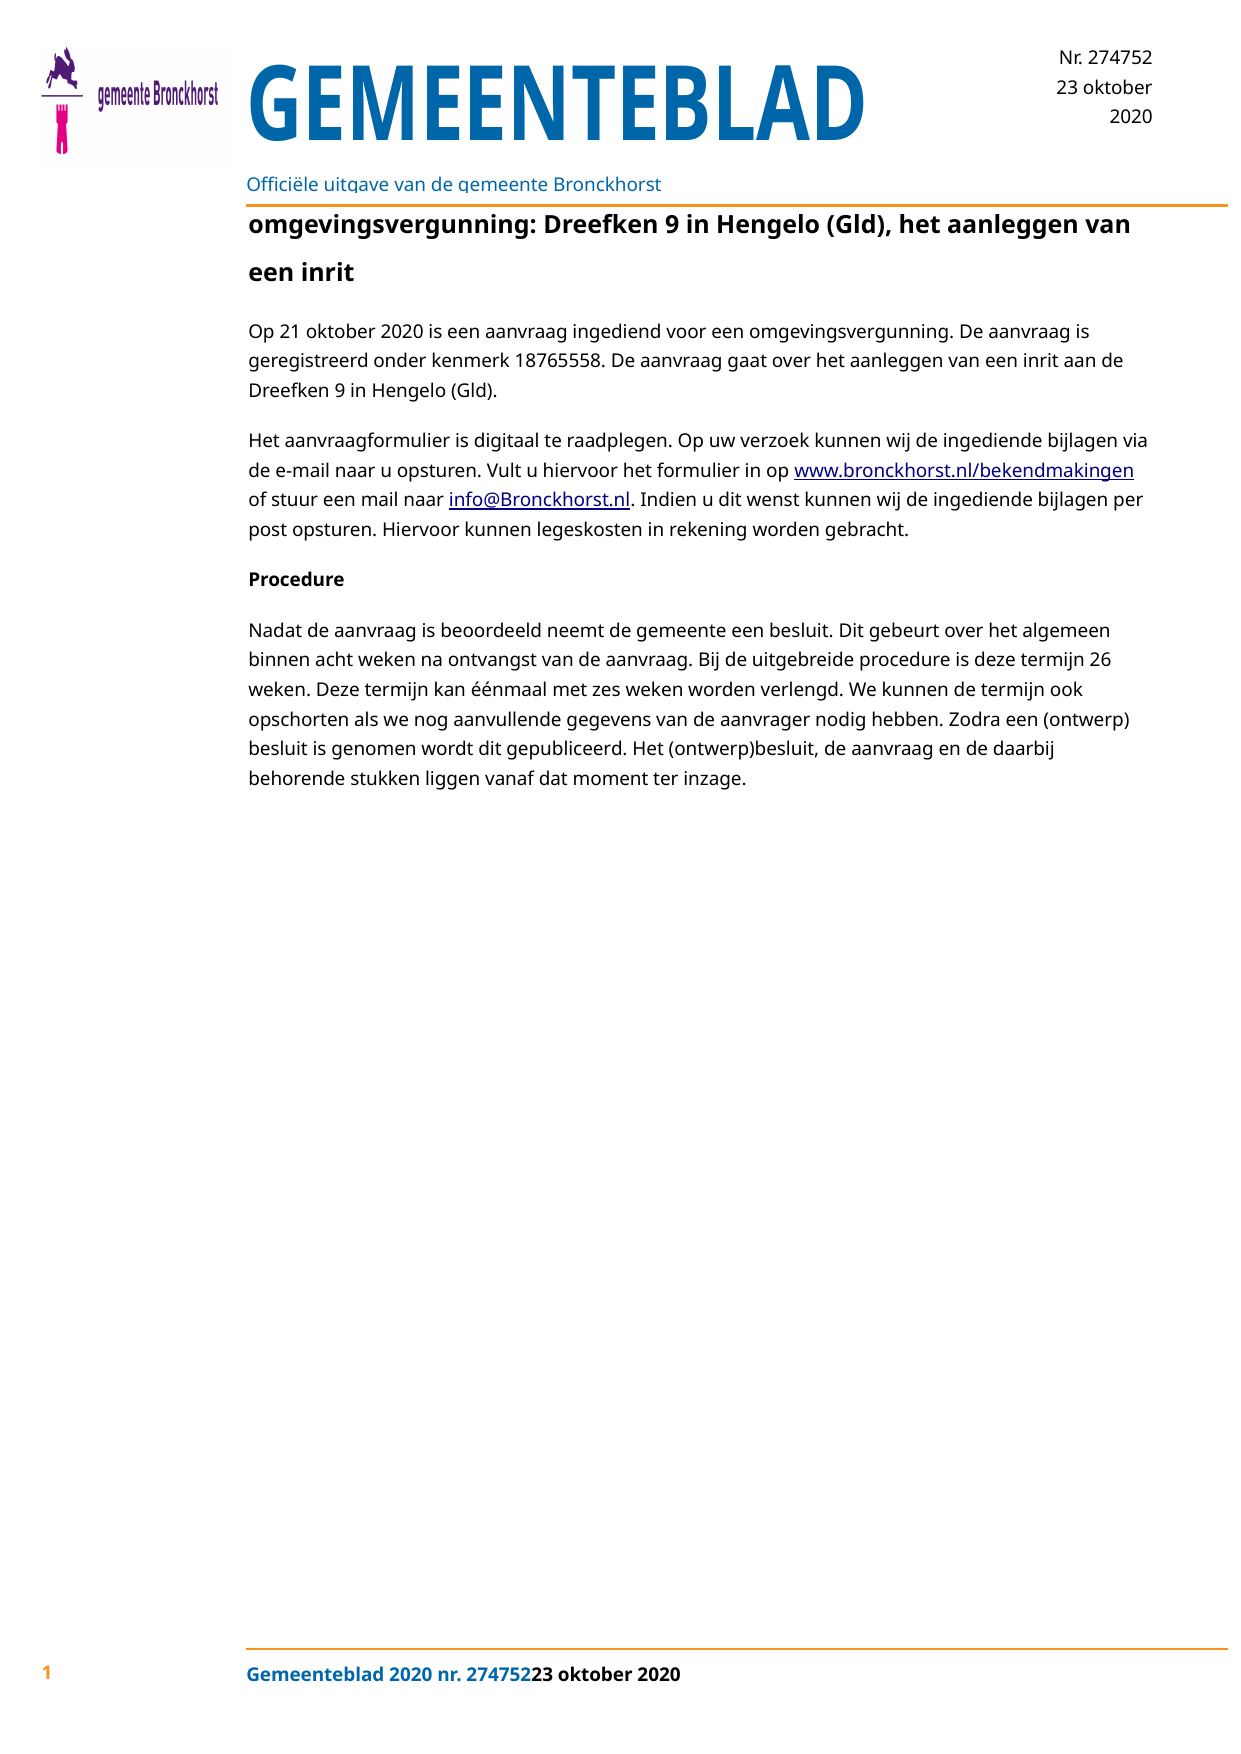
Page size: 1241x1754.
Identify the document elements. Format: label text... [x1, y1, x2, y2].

text omgevingsvergunning: Dreefken 9 in Hengelo (Gld), het aanleggen van een inrit [248, 207, 1152, 288]
text Procedure [248, 567, 1152, 592]
text Op 21 oktober 2020 is een aanvraag ingediend voor een omgevingsvergunning. De aanvraag is geregistreerd onder kenmerk 18765558. De aanvraag gaat over het aanleggen van een inrit aan de Dreefken 9 in Hengelo (Gld). [248, 318, 1152, 403]
text Nadat de aanvraag is beoordeeld neemt de gemeente een besluit. Dit gebeurt over het algemeen binnen acht weken na ontvangst van de aanvraag. Bij de uitgebreide procedure is deze termijn 26 weken. Deze termijn kan éénmaal met zes weken worden verlengd. We kunnen de termijn ook opschorten als we nog aanvullende gegevens van de aanvrager nodig hebben. Zodra een (ontwerp) besluit is genomen wordt dit gepubliceerd. Het (ontwerp)besluit, de aanvraag en de daarbij behorende stukken liggen vanaf dat moment ter inzage. [248, 617, 1152, 791]
picture [41, 47, 231, 172]
text Het aanvraagformulier is digitaal te raadplegen. Op uw verzoek kunnen wij de ingediende bijlagen via de e-mail naar u opsturen. Vult u hiervoor het formulier in op www.bronckhorst.nl/bekendmakingen of stuur een mail naar info@Bronckhorst.nl. Indien u dit wenst kunnen wij de ingediende bijlagen per post opsturen. Hiervoor kunnen legeskosten in rekening worden gebracht. [248, 427, 1152, 542]
